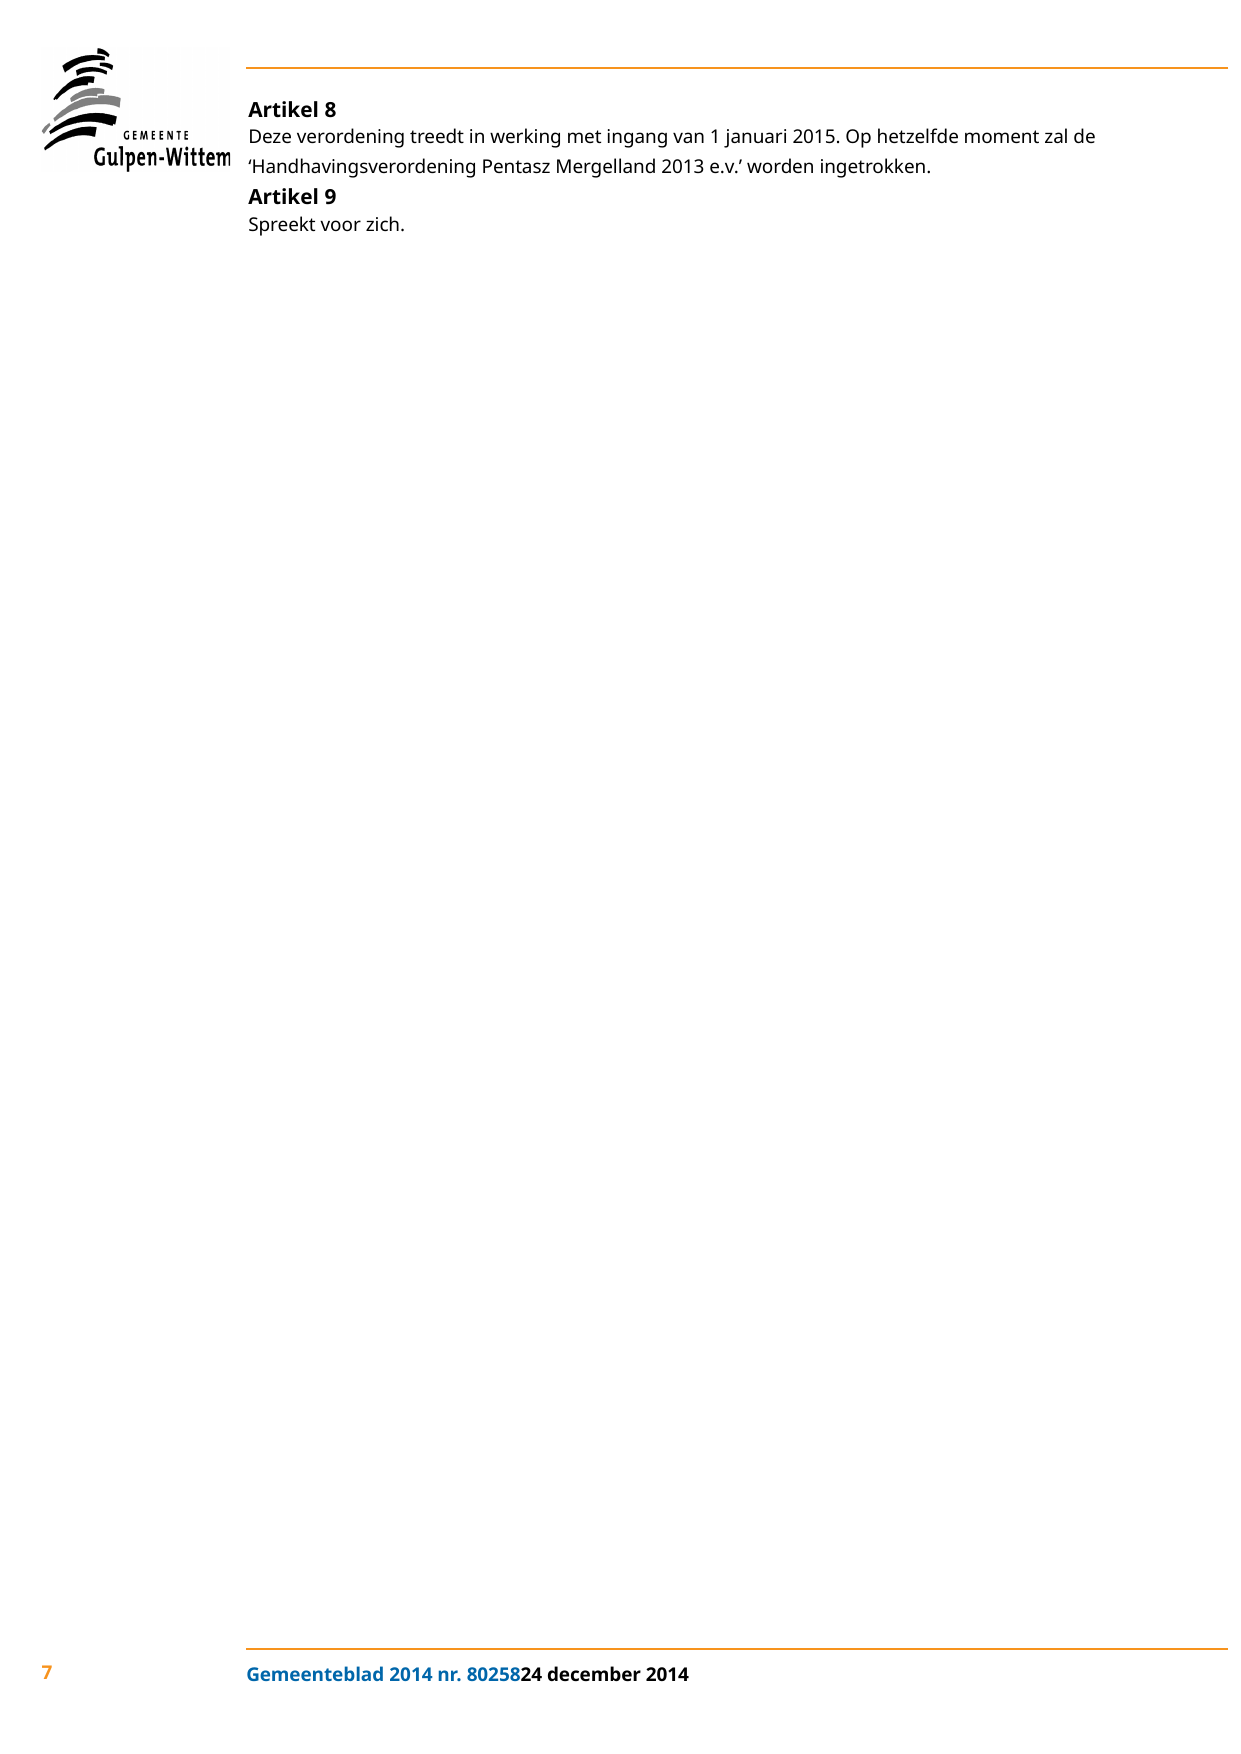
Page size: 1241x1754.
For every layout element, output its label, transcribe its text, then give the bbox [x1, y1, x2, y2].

text Spreekt voor zich. [248, 211, 1152, 237]
picture [41, 47, 231, 172]
text Deze verordening treedt in werking met ingang van 1 januari 2015. Op hetzelfde moment zal de ‘Handhavingsverordening Pentasz Mergelland 2013 e.v.’ worden ingetrokken. [248, 123, 1152, 178]
text Artikel 8 [248, 95, 1152, 123]
text Artikel 9 [248, 182, 1152, 211]
